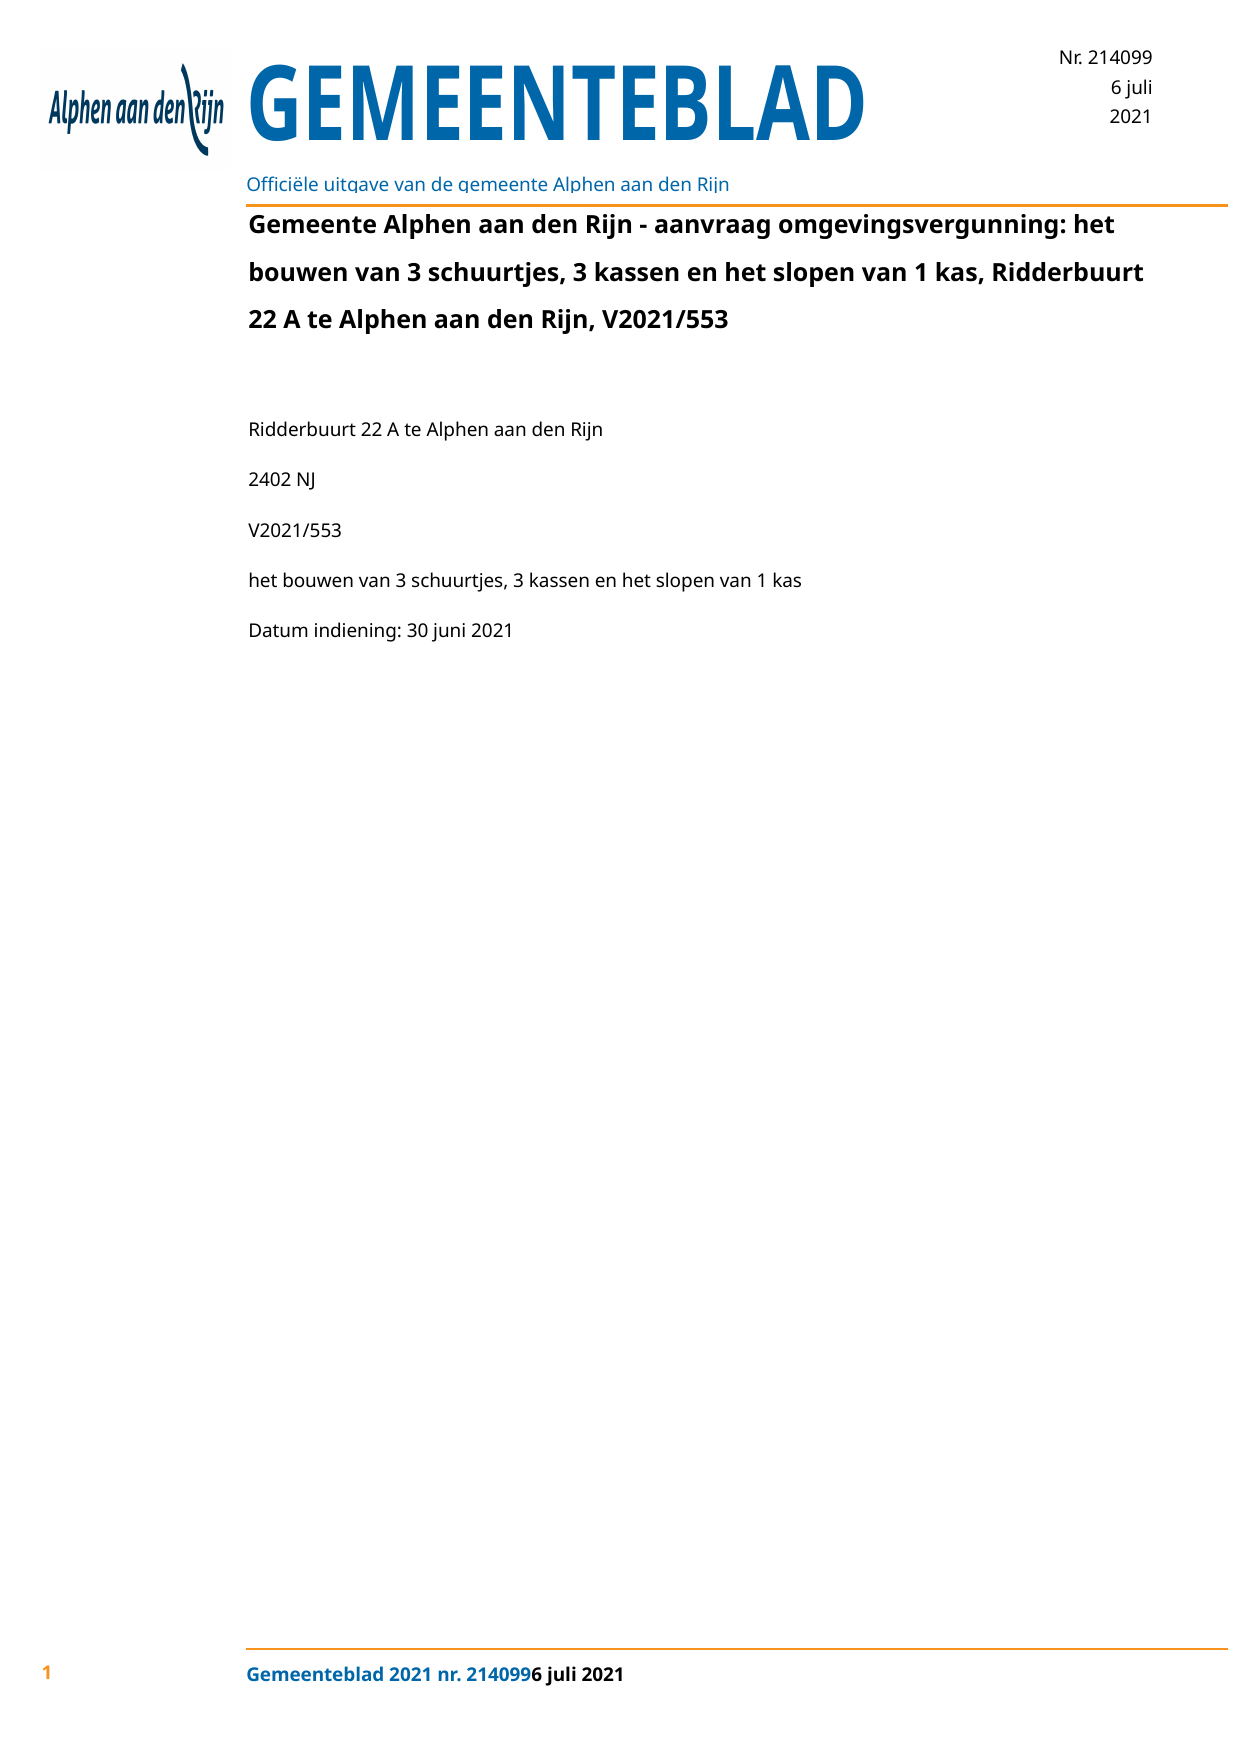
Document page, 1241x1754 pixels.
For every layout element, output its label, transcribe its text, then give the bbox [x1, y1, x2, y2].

text het bouwen van 3 schuurtjes, 3 kassen en het slopen van 1 kas [248, 567, 1152, 593]
text V2021/553 [248, 517, 1152, 542]
text 2402 NJ [248, 466, 1152, 492]
text Datum indiening: 30 juni 2021 [248, 618, 1152, 643]
text Ridderbuurt 22 A te Alphen aan den Rijn [248, 416, 1152, 442]
picture [41, 47, 231, 172]
text Gemeente Alphen aan den Rijn - aanvraag omgevingsvergunning: het bouwen van 3 schuurtjes, 3 kassen en het slopen van 1 kas, Ridderbuurt 22 A te Alphen aan den Rijn, V2021/553 [248, 207, 1152, 336]
